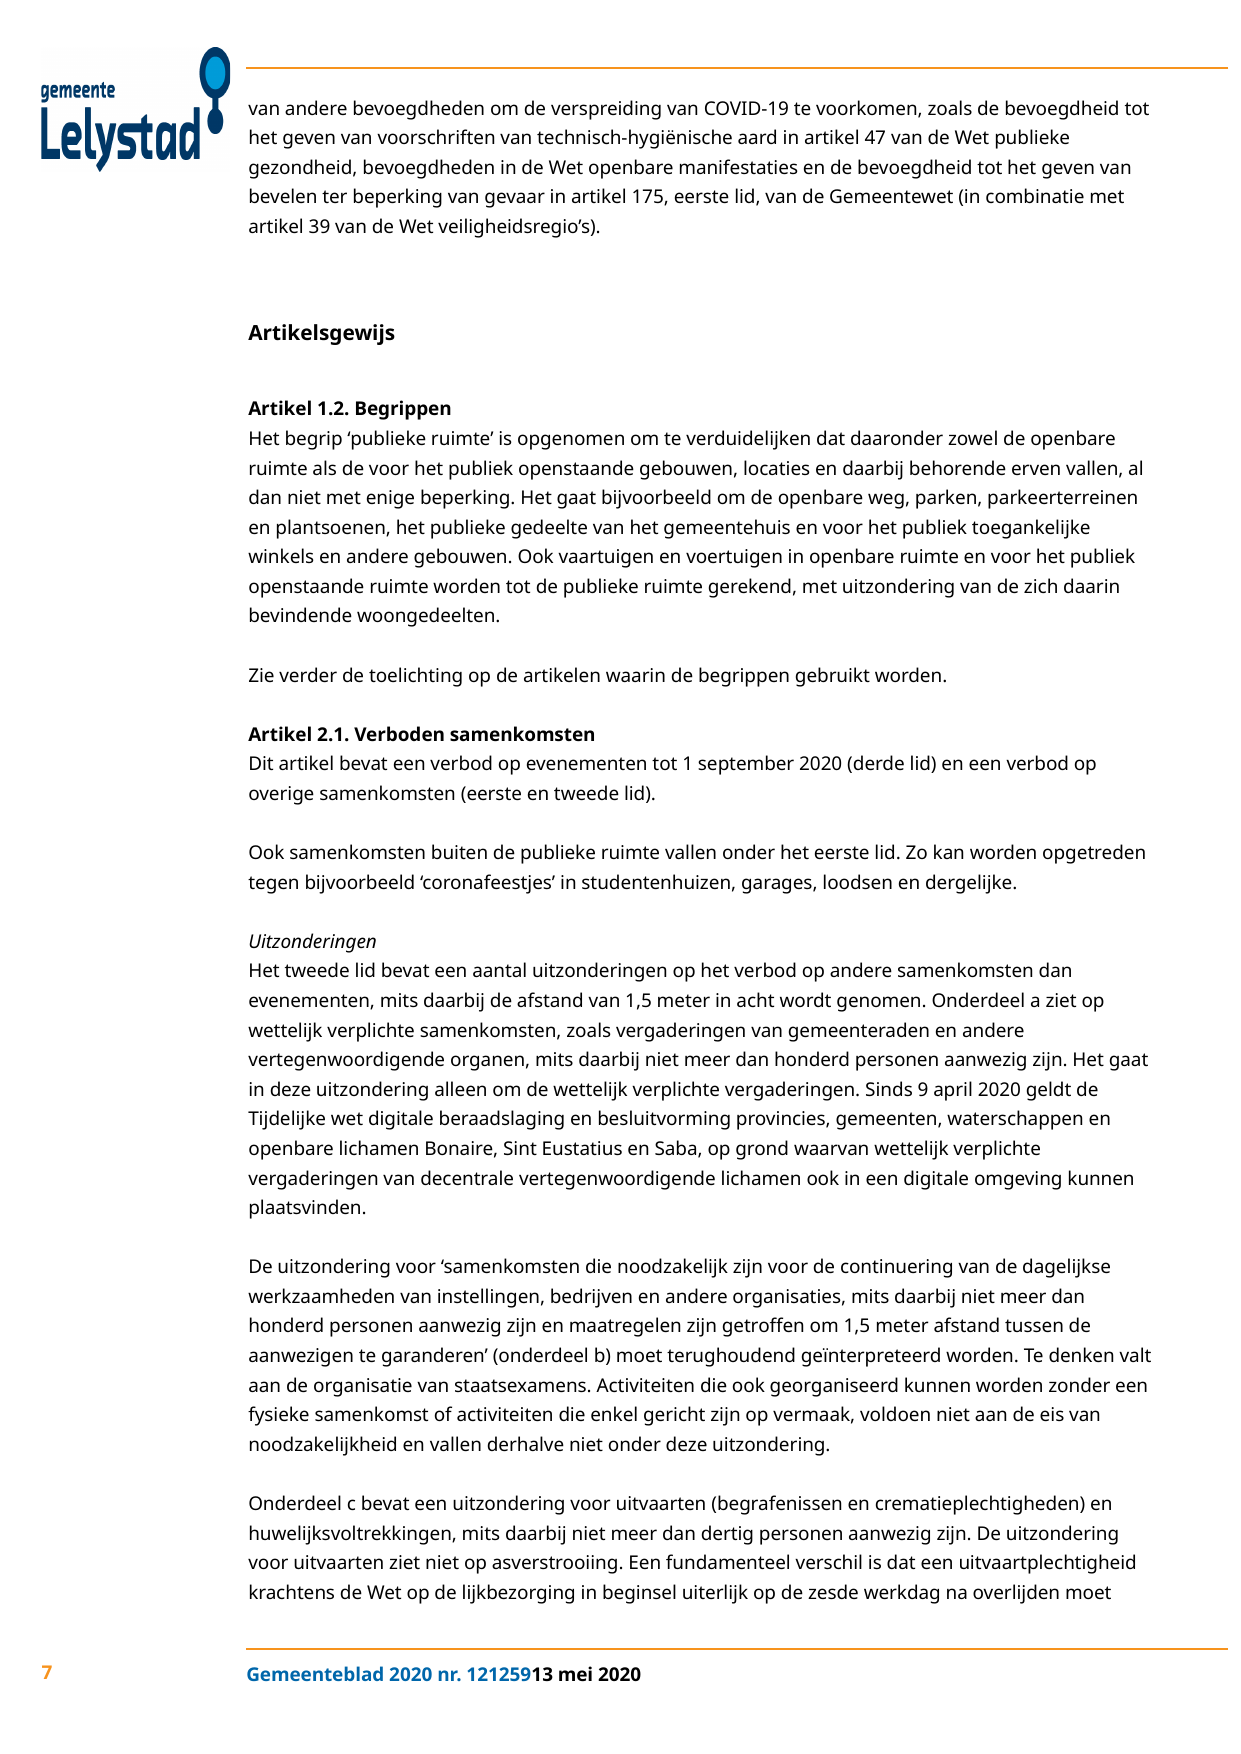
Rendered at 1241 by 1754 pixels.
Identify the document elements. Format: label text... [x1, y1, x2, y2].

text Ook samenkomsten buiten de publieke ruimte vallen onder het eerste lid. Zo kan worden opgetreden tegen bijvoorbeeld ‘coronafeestjes’ in studentenhuizen, garages, loodsen en dergelijke. [248, 839, 1152, 895]
text Zie verder de toelichting op de artikelen waarin de begrippen gebruikt worden. [248, 662, 1152, 688]
picture [41, 47, 231, 172]
text Het begrip ‘publieke ruimte’ is opgenomen om te verduidelijken dat daaronder zowel de openbare ruimte als de voor het publiek openstaande gebouwen, locaties en daarbij behorende erven vallen, al dan niet met enige beperking. Het gaat bijvoorbeeld om de openbare weg, parken, parkeerterreinen en plantsoenen, het publieke gedeelte van het gemeentehuis en voor het publiek toegankelijke winkels en andere gebouwen. Ook vaartuigen en voertuigen in openbare ruimte en voor het publiek openstaande ruimte worden tot de publieke ruimte gerekend, met uitzondering van de zich daarin bevindende woongedeelten. [248, 425, 1152, 628]
text De uitzondering voor ‘samenkomsten die noodzakelijk zijn voor de continuering van de dagelijkse werkzaamheden van instellingen, bedrijven en andere organisaties, mits daarbij niet meer dan honderd personen aanwezig zijn en maatregelen zijn getroffen om 1,5 meter afstand tussen de aanwezigen te garanderen’ (onderdeel b) moet terughoudend geïnterpreteerd worden. Te denken valt aan de organisatie van staatsexamens. Activiteiten die ook georganiseerd kunnen worden zonder een fysieke samenkomst of activiteiten die enkel gericht zijn op vermaak, voldoen niet aan de eis van noodzakelijkheid en vallen derhalve niet onder deze uitzondering. [248, 1253, 1152, 1457]
text van andere bevoegdheden om de verspreiding van COVID-19 te voorkomen, zoals de bevoegdheid tot het geven van voorschriften van technisch-hygiënische aard in artikel 47 van de Wet publieke gezondheid, bevoegdheden in de Wet openbare manifestaties en de bevoegdheid tot het geven van bevelen ter beperking van gevaar in artikel 175, eerste lid, van de Gemeentewet (in combinatie met artikel 39 van de Wet veiligheidsregio’s). [248, 95, 1152, 239]
text Artikelsgewijs [248, 318, 1152, 346]
text Dit artikel bevat een verbod op evenementen tot 1 september 2020 (derde lid) en een verbod op overige samenkomsten (eerste en tweede lid). [248, 751, 1152, 806]
text Artikel 1.2. Begrippen [248, 396, 1152, 421]
text Het tweede lid bevat een aantal uitzonderingen op het verbod op andere samenkomsten dan evenementen, mits daarbij de afstand van 1,5 meter in acht wordt genomen. Onderdeel a ziet op wettelijk verplichte samenkomsten, zoals vergaderingen van gemeenteraden en andere vertegenwoordigende organen, mits daarbij niet meer dan honderd personen aanwezig zijn. Het gaat in deze uitzondering alleen om de wettelijk verplichte vergaderingen. Sinds 9 april 2020 geldt de Tijdelijke wet digitale beraadslaging en besluitvorming provincies, gemeenten, waterschappen en openbare lichamen Bonaire, Sint Eustatius en Saba, op grond waarvan wettelijk verplichte vergaderingen van decentrale vertegenwoordigende lichamen ook in een digitale omgeving kunnen plaatsvinden. [248, 958, 1152, 1220]
text Uitzonderingen [248, 928, 1152, 954]
text Artikel 2.1. Verboden samenkomsten [248, 721, 1152, 747]
text Onderdeel c bevat een uitzondering voor uitvaarten (begrafenissen en crematieplechtigheden) en huwelijksvoltrekkingen, mits daarbij niet meer dan dertig personen aanwezig zijn. De uitzondering voor uitvaarten ziet niet op asverstrooiing. Een fundamenteel verschil is dat een uitvaartplechtigheid krachtens de Wet op de lijkbezorging in beginsel uiterlijk op de zesde werkdag na overlijden moet [248, 1490, 1152, 1605]
